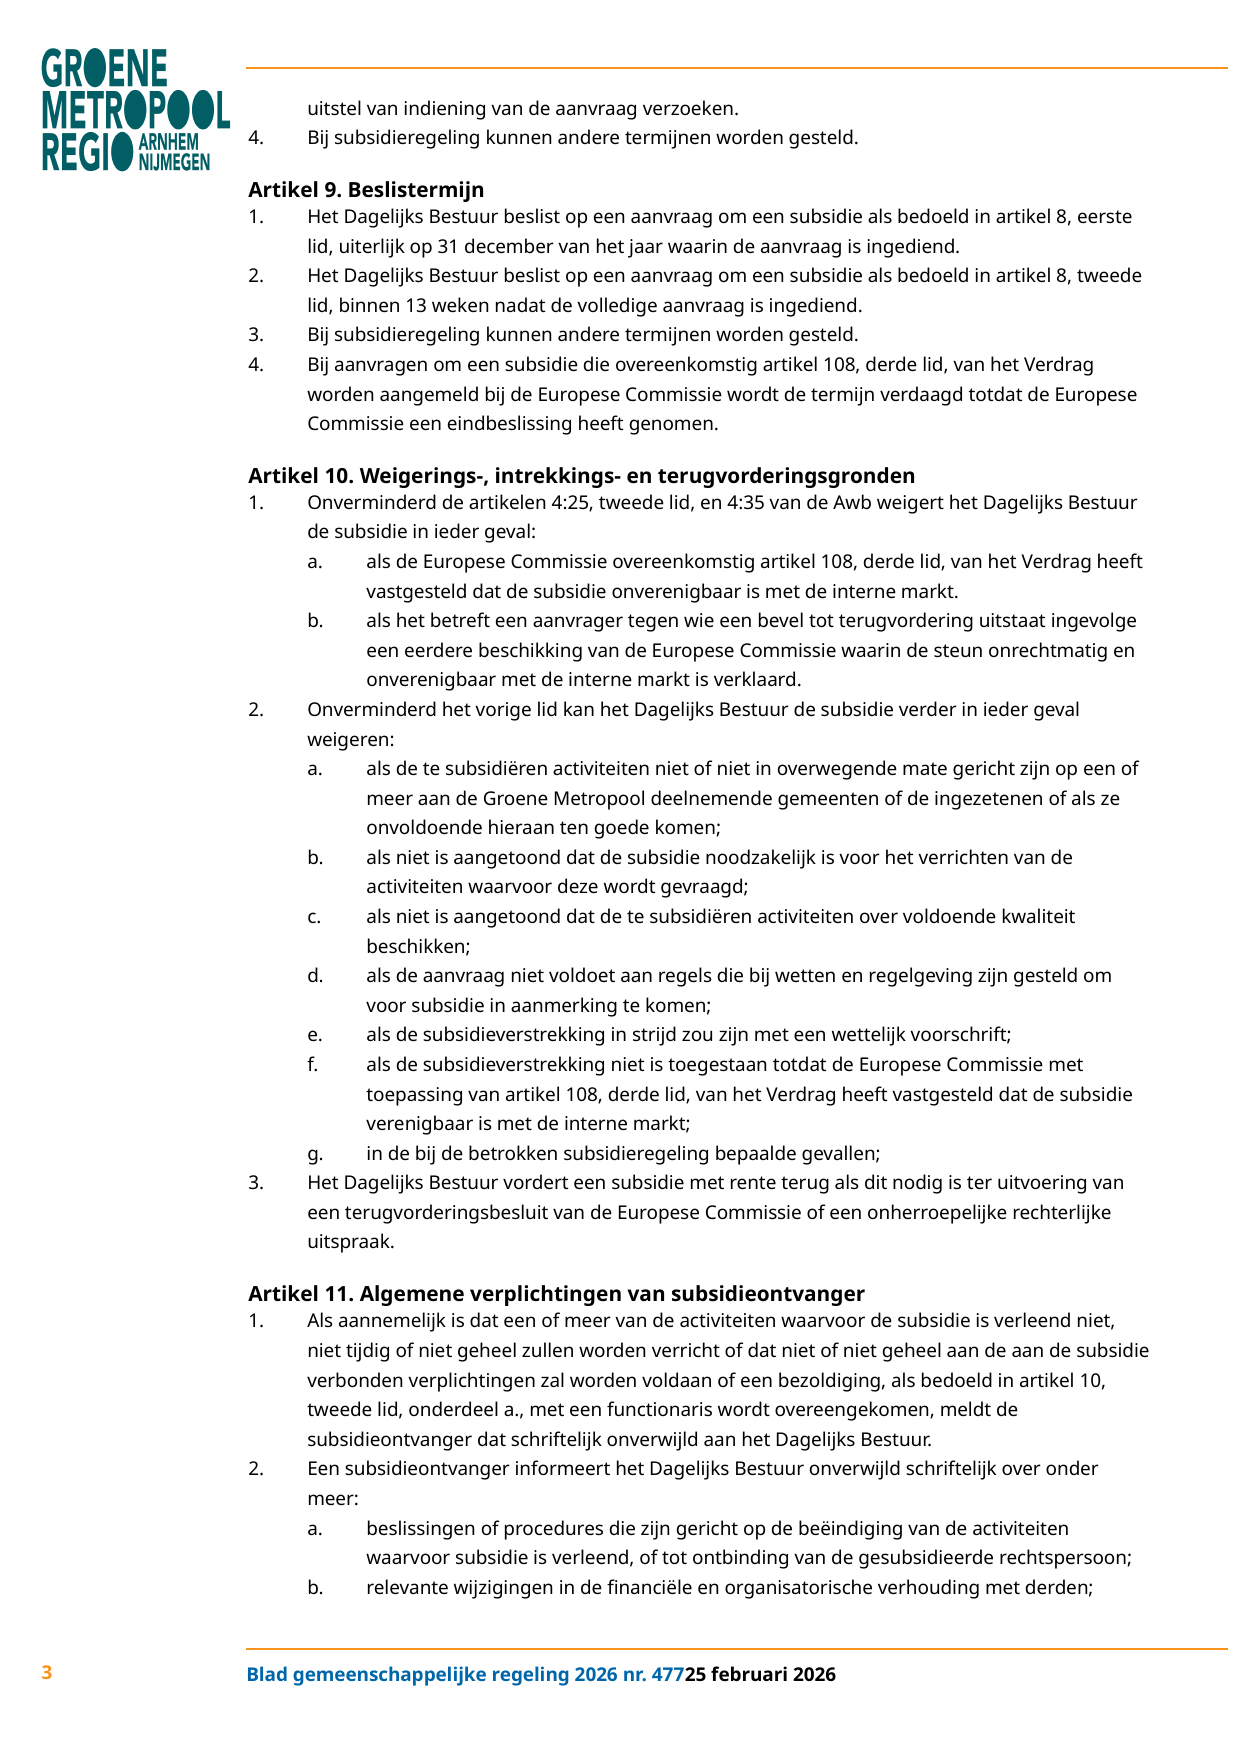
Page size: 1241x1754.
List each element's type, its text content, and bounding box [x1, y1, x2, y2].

list Het Dagelijks Bestuur vordert een subsidie met rente terug als dit nodig is ter uitvoering van een terugvorderingsbesluit van de Europese Commissie of een onherroepelijke rechterlijke uitspraak. [248, 1169, 1152, 1254]
list als niet is aangetoond dat de subsidie noodzakelijk is voor het verrichten van de activiteiten waarvoor deze wordt gevraagd; [307, 844, 1152, 899]
list Bij subsidieregeling kunnen andere termijnen worden gesteld. [248, 322, 1152, 347]
list Bij subsidieregeling kunnen andere termijnen worden gesteld. [248, 124, 1152, 150]
list in de bij de betrokken subsidieregeling bepaalde gevallen; [307, 1140, 1152, 1166]
list Het Dagelijks Bestuur beslist op een aanvraag om een subsidie als bedoeld in artikel 8, eerste lid, uiterlijk op 31 december van het jaar waarin de aanvraag is ingediend. [248, 203, 1152, 258]
list beslissingen of procedures die zijn gericht op de beëindiging van de activiteiten waarvoor subsidie is verleend, of tot ontbinding van de gesubsidieerde rechtspersoon; [307, 1515, 1152, 1570]
list als de subsidieverstrekking in strijd zou zijn met een wettelijk voorschrift; [307, 1022, 1152, 1047]
picture [41, 47, 231, 172]
list Een subsidieontvanger informeert het Dagelijks Bestuur onverwijld schriftelijk over onder meer: [248, 1456, 1152, 1511]
text Artikel 10. Weigerings-, intrekkings- en terugvorderingsgronden [248, 461, 1152, 489]
list Bij aanvragen om een subsidie die overeenkomstig artikel 108, derde lid, van het Verdrag worden aangemeld bij de Europese Commissie wordt de termijn verdaagd totdat de Europese Commissie een eindbeslissing heeft genomen. [248, 351, 1152, 436]
text Artikel 9. Beslistermijn [248, 175, 1152, 203]
text Artikel 11. Algemene verplichtingen van subsidieontvanger [248, 1279, 1152, 1308]
list als de aanvraag niet voldoet aan regels die bij wetten en regelgeving zijn gesteld om voor subsidie in aanmerking te komen; [307, 962, 1152, 1018]
list Het Dagelijks Bestuur beslist op een aanvraag om een subsidie als bedoeld in artikel 8, tweede lid, binnen 13 weken nadat de volledige aanvraag is ingediend. [248, 262, 1152, 318]
list als het betreft een aanvrager tegen wie een bevel tot terugvordering uitstaat ingevolge een eerdere beschikking van de Europese Commissie waarin de steun onrechtmatig en onverenigbaar met de interne markt is verklaard. [307, 607, 1152, 692]
list Als aannemelijk is dat een of meer van de activiteiten waarvoor de subsidie is verleend niet, niet tijdig of niet geheel zullen worden verricht of dat niet of niet geheel aan de aan de subsidie verbonden verplichtingen zal worden voldaan of een bezoldiging, als bedoeld in artikel 10, tweede lid, onderdeel a., met een functionaris wordt overeengekomen, meldt de subsidieontvanger dat schriftelijk onverwijld aan het Dagelijks Bestuur. [248, 1308, 1152, 1452]
list Onverminderd het vorige lid kan het Dagelijks Bestuur de subsidie verder in ieder geval weigeren: [248, 696, 1152, 752]
list relevante wijzigingen in de financiële en organisatorische verhouding met derden; [307, 1574, 1152, 1599]
list als de Europese Commissie overeenkomstig artikel 108, derde lid, van het Verdrag heeft vastgesteld dat de subsidie onverenigbaar is met de interne markt. [307, 548, 1152, 604]
list als de te subsidiëren activiteiten niet of niet in overwegende mate gericht zijn op een of meer aan de Groene Metropool deelnemende gemeenten of de ingezetenen of als ze onvoldoende hieraan ten goede komen; [307, 755, 1152, 840]
list Onverminderd de artikelen 4:25, tweede lid, en 4:35 van de Awb weigert het Dagelijks Bestuur de subsidie in ieder geval: [248, 489, 1152, 544]
list als niet is aangetoond dat de te subsidiëren activiteiten over voldoende kwaliteit beschikken; [307, 903, 1152, 959]
list uitstel van indiening van de aanvraag verzoeken. [248, 95, 1152, 121]
list als de subsidieverstrekking niet is toegestaan totdat de Europese Commissie met toepassing van artikel 108, derde lid, van het Verdrag heeft vastgesteld dat de subsidie verenigbaar is met de interne markt; [307, 1051, 1152, 1136]
